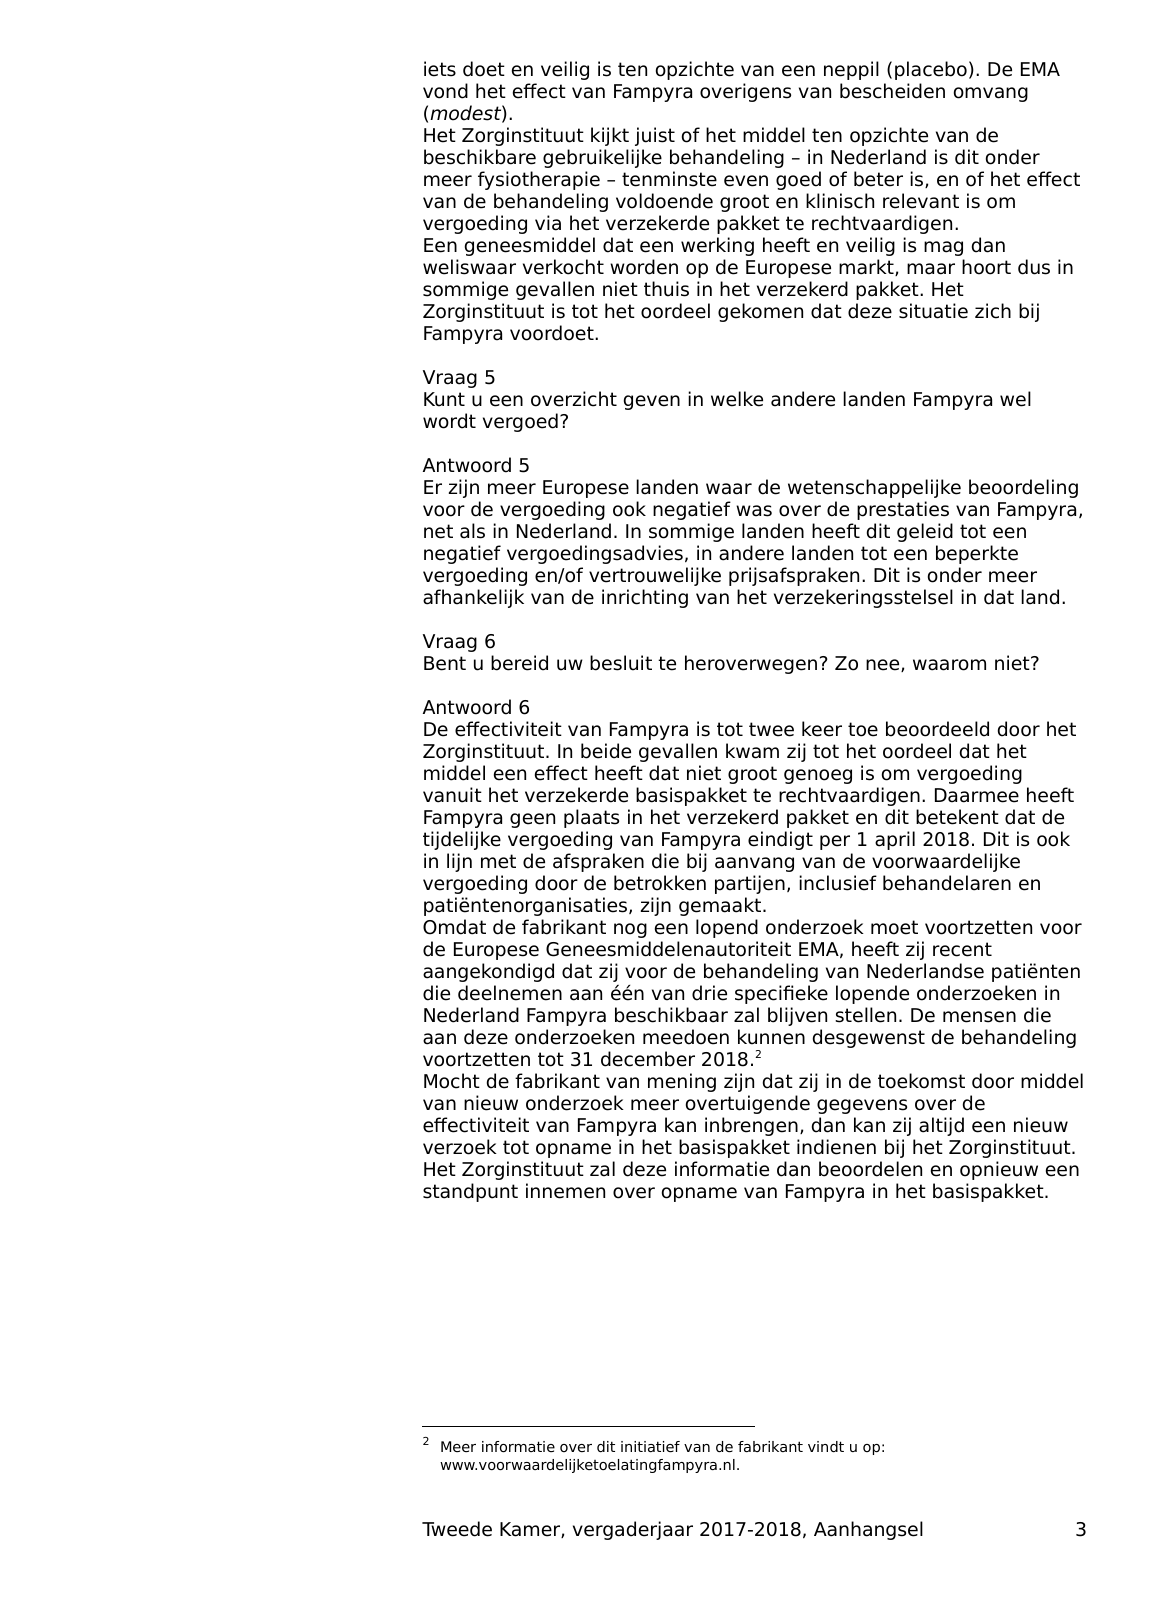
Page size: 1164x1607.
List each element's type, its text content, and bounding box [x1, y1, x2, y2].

text Bent u bereid uw besluit te heroverwegen? Zo nee, waarom niet? [422, 653, 1087, 675]
text Antwoord 6 [422, 697, 1087, 719]
text Vraag 5 [422, 367, 1087, 389]
text Een geneesmiddel dat een werking heeft en veilig is mag dan weliswaar verkocht worden op de Europese markt, maar hoort dus in sommige gevallen niet thuis in het verzekerd pakket. Het Zorginstituut is tot het oordeel gekomen dat deze situatie zich bij Fampyra voordoet. [422, 235, 1087, 345]
text Meer informatie over dit initiatief van de fabrikant vindt u op: www.voorwaardelijketoelatingfampyra.nl. [422, 1435, 1087, 1474]
text Omdat de fabrikant nog een lopend onderzoek moet voortzetten voor de Europese Geneesmiddelenautoriteit EMA, heeft zij recent aangekondigd dat zij voor de behandeling van Nederlandse patiënten die deelnemen aan één van drie specifieke lopende onderzoeken in Nederland Fampyra beschikbaar zal blijven stellen. De mensen die aan deze onderzoeken meedoen kunnen desgewenst de behandeling voortzetten tot 31 december 2018. [422, 917, 1087, 1071]
text Mocht de fabrikant van mening zijn dat zij in de toekomst door middel van nieuw onderzoek meer overtuigende gegevens over de effectiviteit van Fampyra kan inbrengen, dan kan zij altijd een nieuw verzoek tot opname in het basispakket indienen bij het Zorginstituut. Het Zorginstituut zal deze informatie dan beoordelen en opnieuw een standpunt innemen over opname van Fampyra in het basispakket. [422, 1071, 1087, 1203]
text Vraag 6 [422, 631, 1087, 653]
text Antwoord 5 [422, 455, 1087, 477]
text De effectiviteit van Fampyra is tot twee keer toe beoordeeld door het Zorginstituut. In beide gevallen kwam zij tot het oordeel dat het middel een effect heeft dat niet groot genoeg is om vergoeding vanuit het verzekerde basispakket te rechtvaardigen. Daarmee heeft Fampyra geen plaats in het verzekerd pakket en dit betekent dat de tijdelijke vergoeding van Fampyra eindigt per 1 april 2018. Dit is ook in lijn met de afspraken die bij aanvang van de voorwaardelijke vergoeding door de betrokken partijen, inclusief behandelaren en patiëntenorganisaties, zijn gemaakt. [422, 719, 1087, 917]
text Kunt u een overzicht geven in welke andere landen Fampyra wel wordt vergoed? [422, 389, 1087, 433]
text iets doet en veilig is ten opzichte van een neppil (placebo). De EMA vond het effect van Fampyra overigens van bescheiden omvang (modest). [422, 59, 1087, 125]
text Het Zorginstituut kijkt juist of het middel ten opzichte van de beschikbare gebruikelijke behandeling – in Nederland is dit onder meer fysiotherapie – tenminste even goed of beter is, en of het effect van de behandeling voldoende groot en klinisch relevant is om vergoeding via het verzekerde pakket te rechtvaardigen. [422, 125, 1087, 235]
text Er zijn meer Europese landen waar de wetenschappelijke beoordeling voor de vergoeding ook negatief was over de prestaties van Fampyra, net als in Nederland. In sommige landen heeft dit geleid tot een negatief vergoedingsadvies, in andere landen tot een beperkte vergoeding en/of vertrouwelijke prijsafspraken. Dit is onder meer afhankelijk van de inrichting van het verzekeringsstelsel in dat land. [422, 477, 1087, 609]
